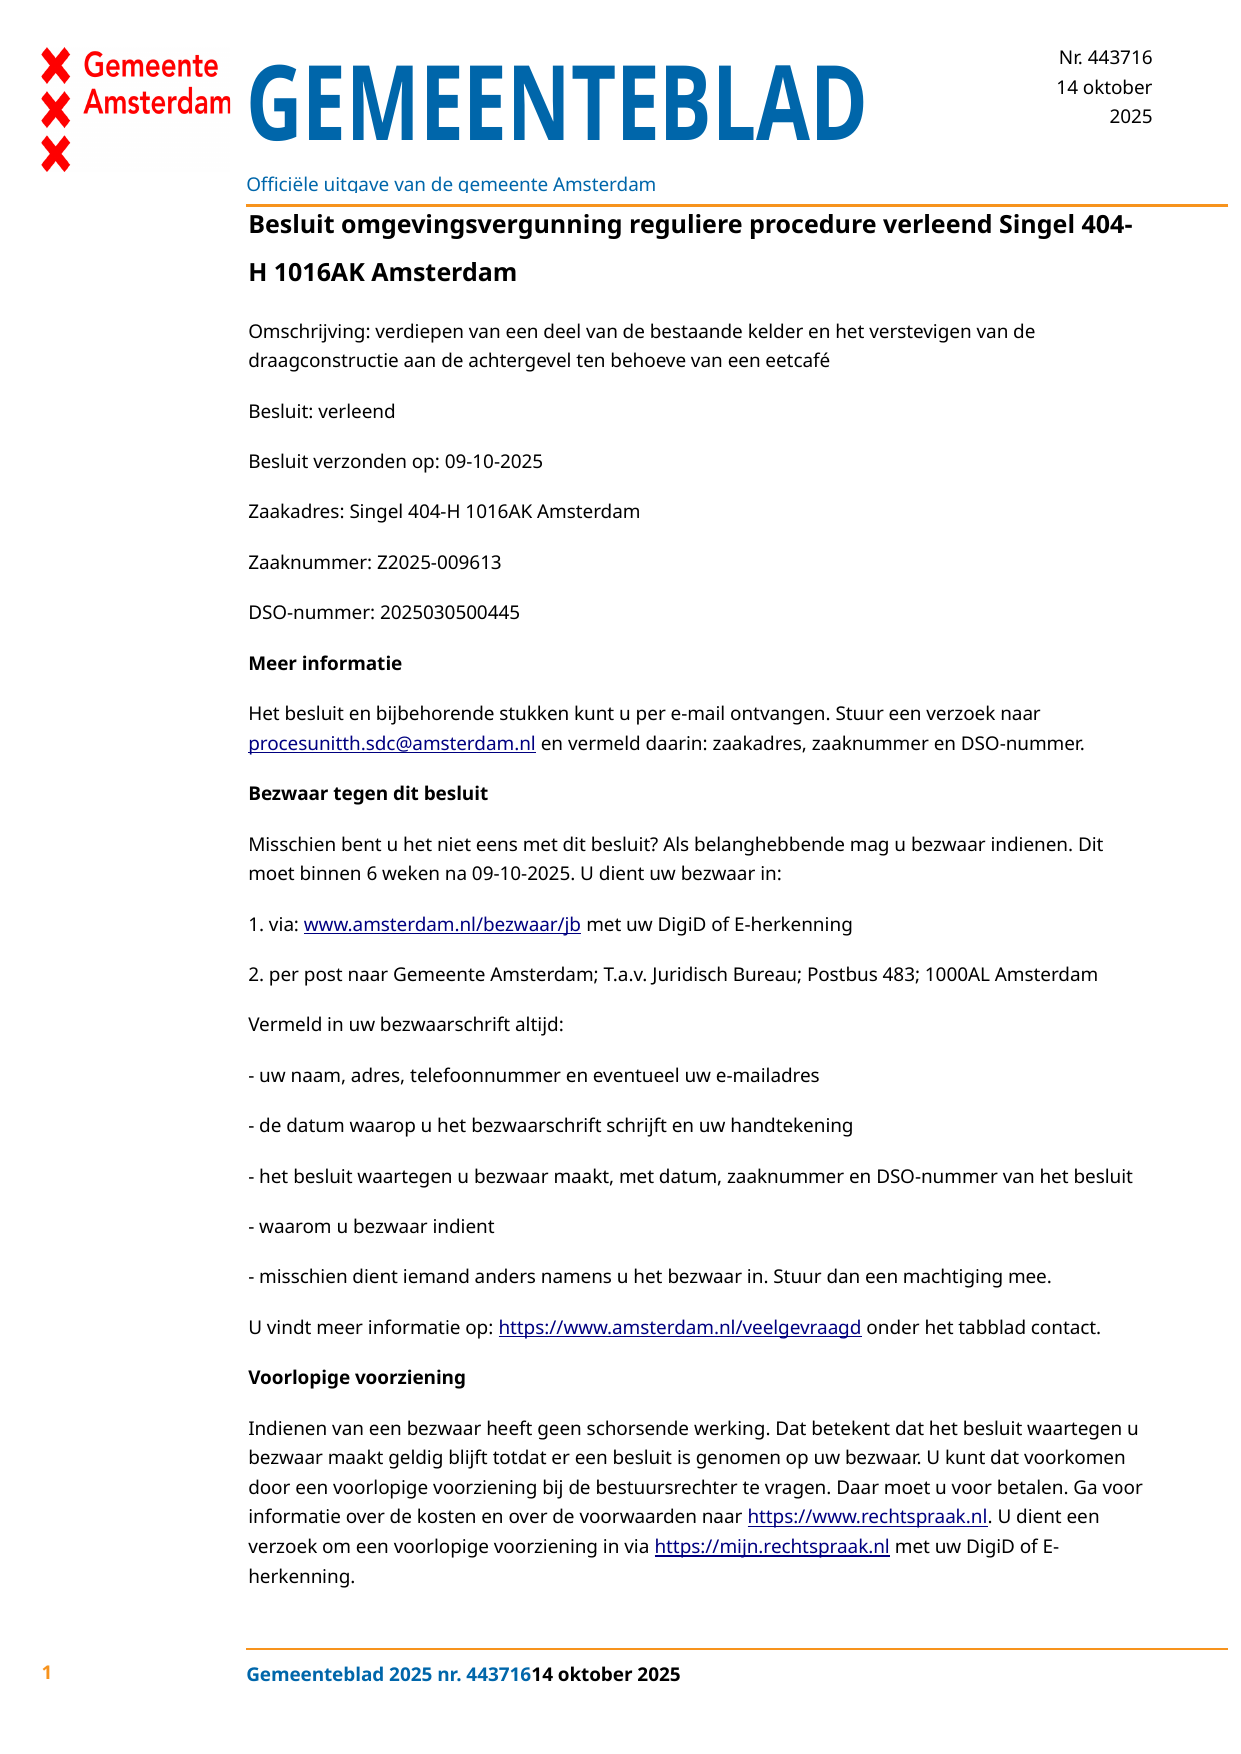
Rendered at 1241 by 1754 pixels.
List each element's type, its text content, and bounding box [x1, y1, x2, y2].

text - uw naam, adres, telefoonnummer en eventueel uw e-mailadres [248, 1062, 1152, 1088]
text 2. per post naar Gemeente Amsterdam; T.a.v. Juridisch Bureau; Postbus 483; 1000AL Amsterdam [248, 961, 1152, 987]
text Bezwaar tegen dit besluit [248, 780, 1152, 806]
text U vindt meer informatie op: https://www.amsterdam.nl/veelgevraagd onder het tabblad contact. [248, 1314, 1152, 1340]
text Het besluit en bijbehorende stukken kunt u per e-mail ontvangen. Stuur een verzoek naar procesunitth.sdc@amsterdam.nl en vermeld daarin: zaakadres, zaaknummer en DSO-nummer. [248, 700, 1152, 756]
text Indienen van een bezwaar heeft geen schorsende werking. Dat betekent dat het besluit waartegen u bezwaar maakt geldig blijft totdat er een besluit is genomen op uw bezwaar. U kunt dat voorkomen door een voorlopige voorziening bij de bestuursrechter te vragen. Daar moet u voor betalen. Ga voor informatie over de kosten en over de voorwaarden naar https://www.rechtspraak.nl. U dient een verzoek om een voorlopige voorziening in via https://mijn.rechtspraak.nl met uw DigiD of E-herkenning. [248, 1415, 1152, 1589]
text DSO-nummer: 2025030500445 [248, 599, 1152, 625]
text Voorlopige voorziening [248, 1364, 1152, 1390]
text Besluit verzonden op: 09-10-2025 [248, 448, 1152, 474]
text Zaakadres: Singel 404-H 1016AK Amsterdam [248, 499, 1152, 524]
text Meer informatie [248, 650, 1152, 676]
text - waarom u bezwaar indient [248, 1213, 1152, 1239]
text Omschrijving: verdiepen van een deel van de bestaande kelder en het verstevigen van de draagconstructie aan de achtergevel ten behoeve van een eetcafé [248, 318, 1152, 373]
text Besluit omgevingsvergunning reguliere procedure verleend Singel 404-H 1016AK Amsterdam [248, 207, 1152, 288]
picture [41, 47, 231, 172]
text Zaaknummer: Z2025-009613 [248, 549, 1152, 575]
text - de datum waarop u het bezwaarschrift schrijft en uw handtekening [248, 1112, 1152, 1138]
text - misschien dient iemand anders namens u het bezwaar in. Stuur dan een machtiging mee. [248, 1264, 1152, 1289]
text - het besluit waartegen u bezwaar maakt, met datum, zaaknummer en DSO-nummer van het besluit [248, 1163, 1152, 1189]
text Vermeld in uw bezwaarschrift altijd: [248, 1012, 1152, 1037]
text 1. via: www.amsterdam.nl/bezwaar/jb met uw DigiD of E-herkenning [248, 911, 1152, 937]
text Besluit: verleend [248, 398, 1152, 424]
text Misschien bent u het niet eens met dit besluit? Als belanghebbende mag u bezwaar indienen. Dit moet binnen 6 weken na 09-10-2025. U dient uw bezwaar in: [248, 831, 1152, 886]
